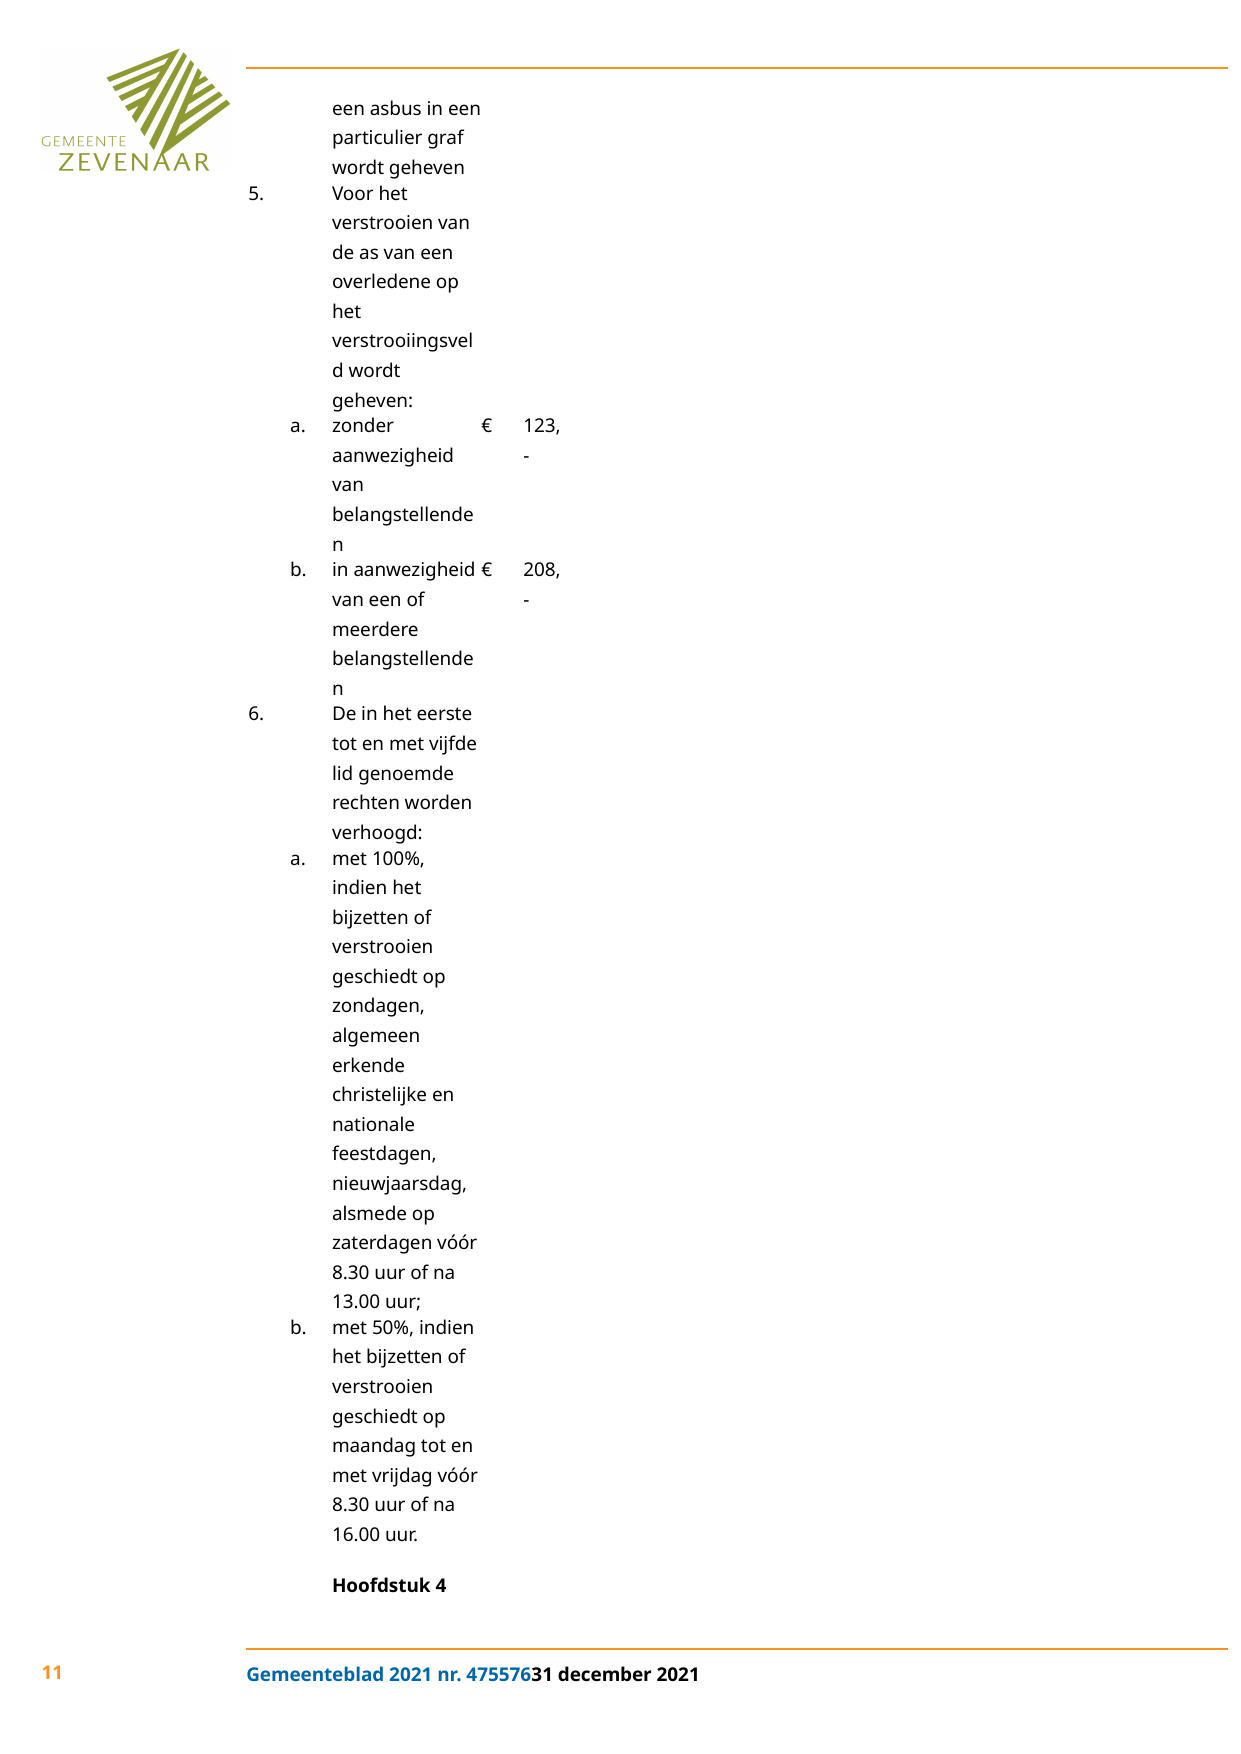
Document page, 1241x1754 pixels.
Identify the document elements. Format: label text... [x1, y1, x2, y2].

table_cell [481, 1314, 523, 1547]
table_cell [290, 1573, 332, 1598]
table_cell a. [290, 413, 332, 557]
table_cell [523, 180, 565, 412]
table_cell Hoofdstuk 4 [332, 1573, 481, 1598]
table_cell [523, 1573, 565, 1598]
table_cell [248, 1547, 290, 1573]
table_cell b. [290, 1314, 332, 1547]
table_cell [290, 95, 332, 180]
table_cell [481, 1573, 523, 1598]
table_cell [248, 557, 290, 701]
table_cell [481, 180, 523, 412]
table_cell een asbus in een particulier graf wordt geheven [332, 95, 481, 180]
table_cell a. [290, 845, 332, 1314]
table_cell Voor het verstrooien van de as van een overledene op het verstrooiingsveld wordt geheven: [332, 180, 481, 412]
table_cell € [481, 557, 523, 701]
table_cell [523, 1314, 565, 1547]
table_cell [290, 1547, 332, 1573]
table_cell [248, 1314, 290, 1547]
table_cell De in het eerste tot en met vijfde lid genoemde rechten worden verhoogd: [332, 701, 481, 845]
picture [41, 47, 231, 172]
table_cell zonder aanwezigheid van belangstellenden [332, 413, 481, 557]
table_cell 123,- [523, 413, 565, 557]
table_cell [290, 180, 332, 412]
table_cell [523, 95, 565, 180]
table_cell b. [290, 557, 332, 701]
table_cell in aanwezigheid van een of meerdere belangstellenden [332, 557, 481, 701]
table_cell 6. [248, 701, 290, 845]
table_cell [290, 701, 332, 845]
table_cell € [481, 413, 523, 557]
table_cell met 100%, indien het bijzetten of verstrooien geschiedt op zondagen, algemeen erkende christelijke en nationale feestdagen, nieuwjaarsdag, alsmede op zaterdagen vóór 8.30 uur of na 13.00 uur; [332, 845, 481, 1314]
table_cell [248, 1573, 290, 1598]
table_cell [481, 1547, 523, 1573]
table_cell met 50%, indien het bijzetten of verstrooien geschiedt op maandag tot en met vrijdag vóór 8.30 uur of na 16.00 uur. [332, 1314, 481, 1547]
table_cell [481, 95, 523, 180]
table_cell [481, 845, 523, 1314]
table_cell [248, 95, 290, 180]
table_cell 5. [248, 180, 290, 412]
table_cell [248, 845, 290, 1314]
table_cell [523, 1547, 565, 1573]
table_cell [523, 701, 565, 845]
table_cell [523, 845, 565, 1314]
table_cell [248, 413, 290, 557]
table_cell 208,- [523, 557, 565, 701]
table_cell [481, 701, 523, 845]
table_cell [332, 1547, 481, 1573]
